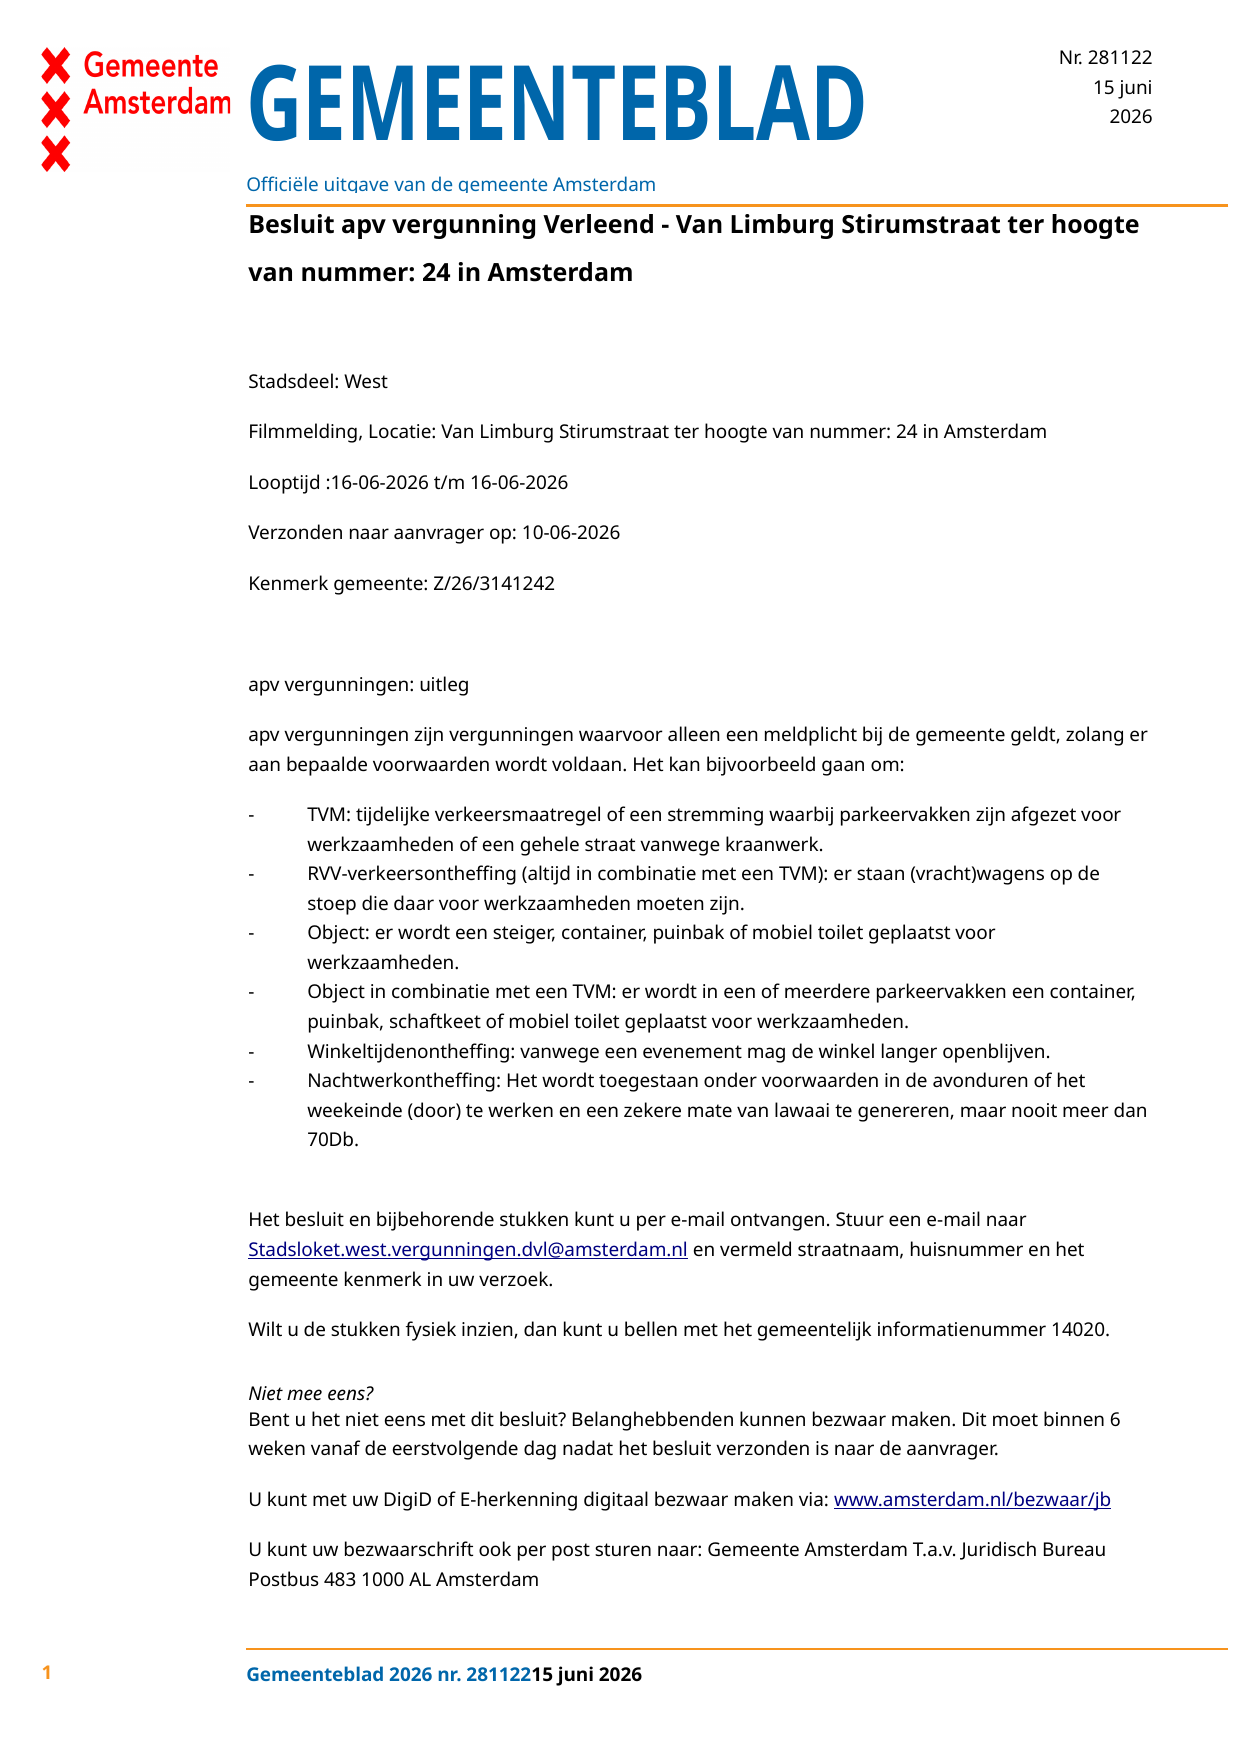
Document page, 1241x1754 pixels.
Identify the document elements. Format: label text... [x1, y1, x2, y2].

picture [41, 47, 231, 172]
text Filmmelding, Locatie: Van Limburg Stirumstraat ter hoogte van nummer: 24 in Amsterdam [248, 419, 1152, 444]
list RVV-verkeersontheffing (altijd in combinatie met een TVM): er staan (vracht)wagens op de stoep die daar voor werkzaamheden moeten zijn. [248, 860, 1152, 916]
text Wilt u de stukken fysiek inzien, dan kunt u bellen met het gemeentelijk informatienummer 14020. [248, 1316, 1152, 1342]
text U kunt uw bezwaarschrift ook per post sturen naar: Gemeente Amsterdam T.a.v. Juridisch Bureau Postbus 483 1000 AL Amsterdam [248, 1536, 1152, 1592]
text Het besluit en bijbehorende stukken kunt u per e-mail ontvangen. Stuur een e-mail naar Stadsloket.west.vergunningen.dvl@amsterdam.nl en vermeld straatnaam, huisnummer en het gemeente kenmerk in uw verzoek. [248, 1207, 1152, 1292]
text Bent u het niet eens met dit besluit? Belanghebbenden kunnen bezwaar maken. Dit moet binnen 6 weken vanaf de eerstvolgende dag nadat het besluit verzonden is naar de aanvrager. [248, 1406, 1152, 1461]
text Besluit apv vergunning Verleend - Van Limburg Stirumstraat ter hoogte van nummer: 24 in Amsterdam [248, 207, 1152, 288]
text Looptijd :16-06-2026 t/m 16-06-2026 [248, 469, 1152, 495]
list Nachtwerkontheffing: Het wordt toegestaan onder voorwaarden in de avonduren of het weekeinde (door) te werken en een zekere mate van lawaai te genereren, maar nooit meer dan 70Db. [248, 1067, 1152, 1152]
text Kenmerk gemeente: Z/26/3141242 [248, 570, 1152, 596]
text Niet mee eens? [248, 1380, 1152, 1406]
list Object in combinatie met een TVM: er wordt in een of meerdere parkeervakken een container, puinbak, schaftkeet of mobiel toilet geplaatst voor werkzaamheden. [248, 979, 1152, 1034]
list Winkeltijdenontheffing: vanwege een evenement mag de winkel langer openblijven. [248, 1038, 1152, 1064]
text U kunt met uw DigiD of E-herkenning digitaal bezwaar maken via: www.amsterdam.nl/bezwaar/jb [248, 1486, 1152, 1512]
list TVM: tijdelijke verkeersmaatregel of een stremming waarbij parkeervakken zijn afgezet voor werkzaamheden of een gehele straat vanwege kraanwerk. [248, 801, 1152, 857]
text apv vergunningen zijn vergunningen waarvoor alleen een meldplicht bij de gemeente geldt, zolang er aan bepaalde voorwaarden wordt voldaan. Het kan bijvoorbeeld gaan om: [248, 721, 1152, 777]
list Object: er wordt een steiger, container, puinbak of mobiel toilet geplaatst voor werkzaamheden. [248, 919, 1152, 975]
text Verzonden naar aanvrager op: 10-06-2026 [248, 519, 1152, 545]
text Stadsdeel: West [248, 368, 1152, 394]
text apv vergunningen: uitleg [248, 671, 1152, 697]
